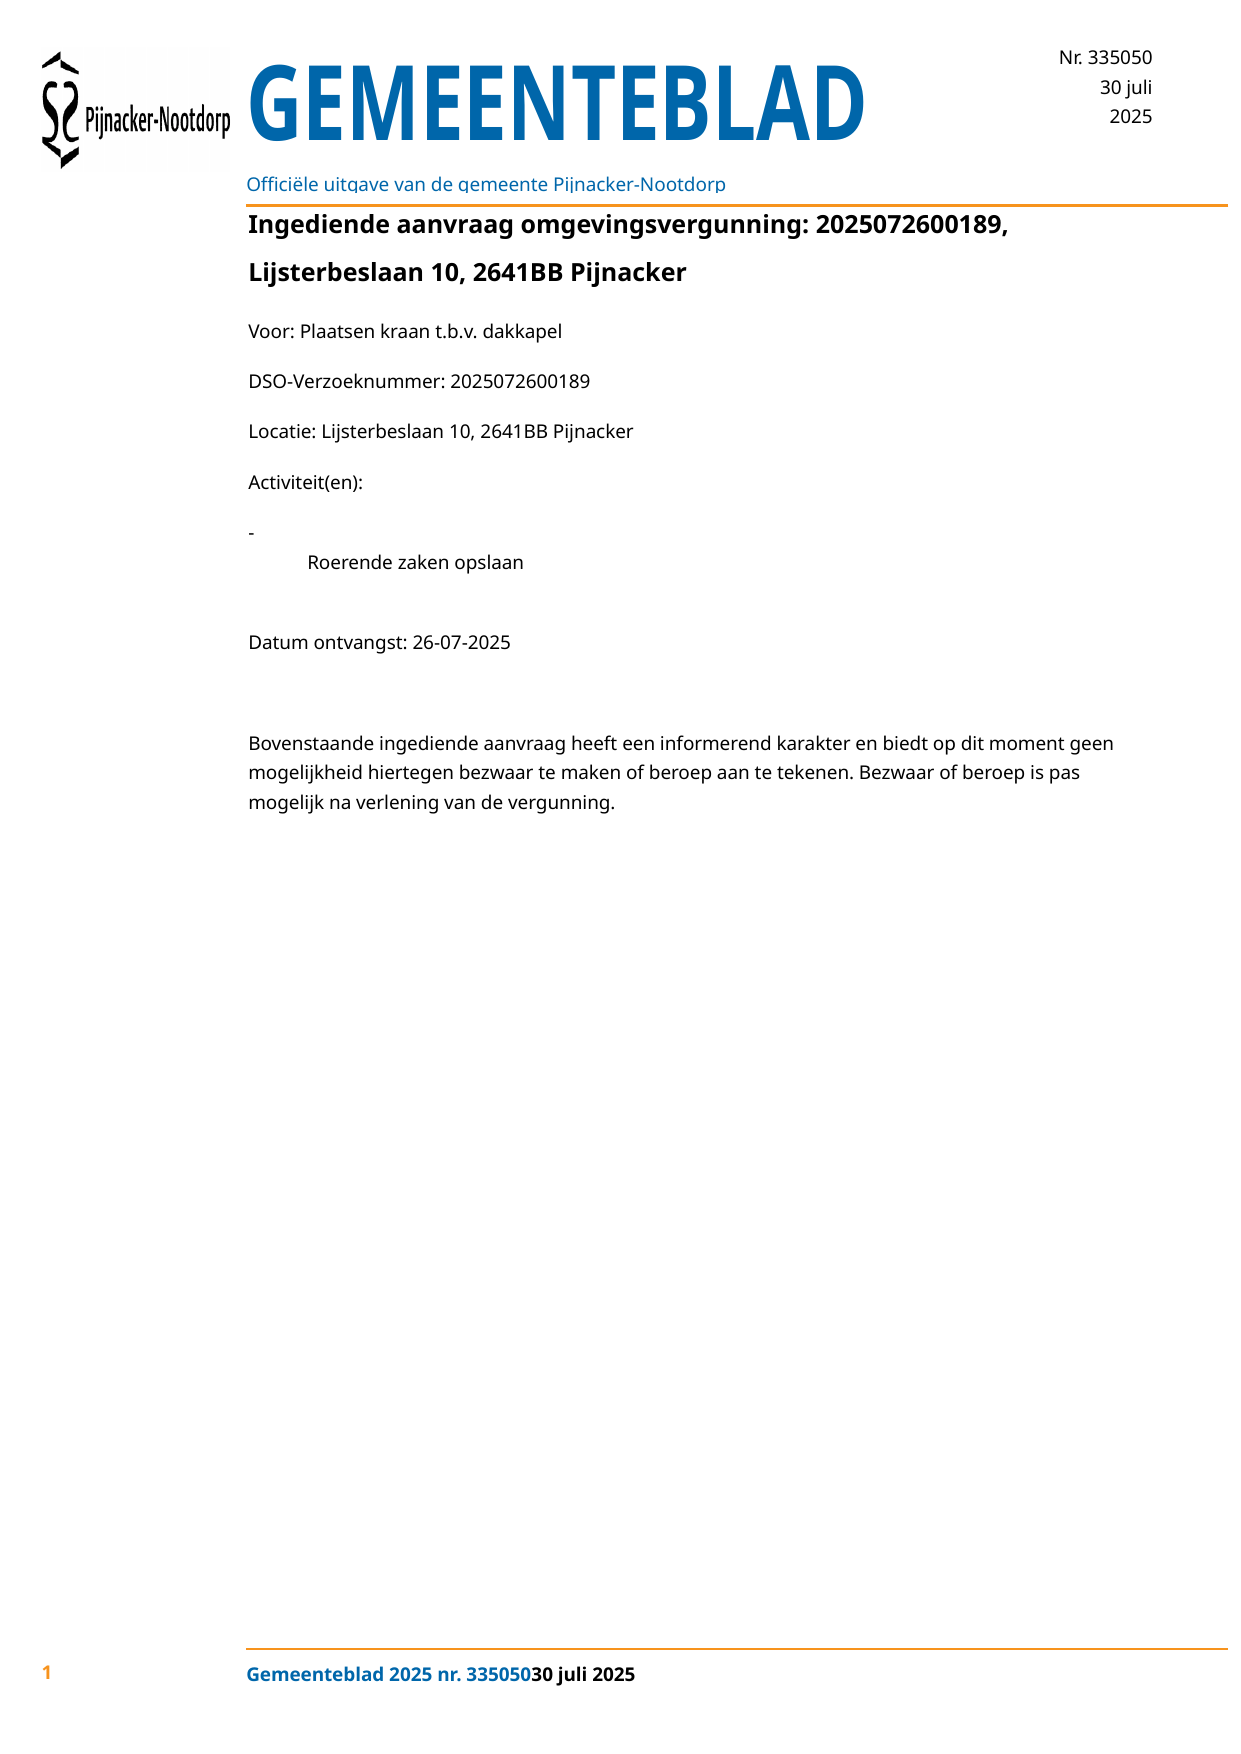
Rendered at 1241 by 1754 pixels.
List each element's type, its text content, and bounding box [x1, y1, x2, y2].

text DSO-Verzoeknummer: 2025072600189 [248, 368, 1152, 394]
text Datum ontvangst: 26-07-2025 [248, 629, 1152, 655]
text Voor: Plaatsen kraan t.b.v. dakkapel [248, 318, 1152, 344]
text Locatie: Lijsterbeslaan 10, 2641BB Pijnacker [248, 419, 1152, 444]
text Bovenstaande ingediende aanvraag heeft een informerend karakter en biedt op dit moment geen mogelijkheid hiertegen bezwaar te maken of beroep aan te tekenen. Bezwaar of beroep is pas mogelijk na verlening van de vergunning. [248, 730, 1152, 815]
picture [41, 47, 231, 172]
list Roerende zaken opslaan [248, 549, 1152, 575]
text Ingediende aanvraag omgevingsvergunning: 2025072600189, Lijsterbeslaan 10, 2641BB Pijnacker [248, 207, 1152, 288]
text Activiteit(en): [248, 469, 1152, 495]
